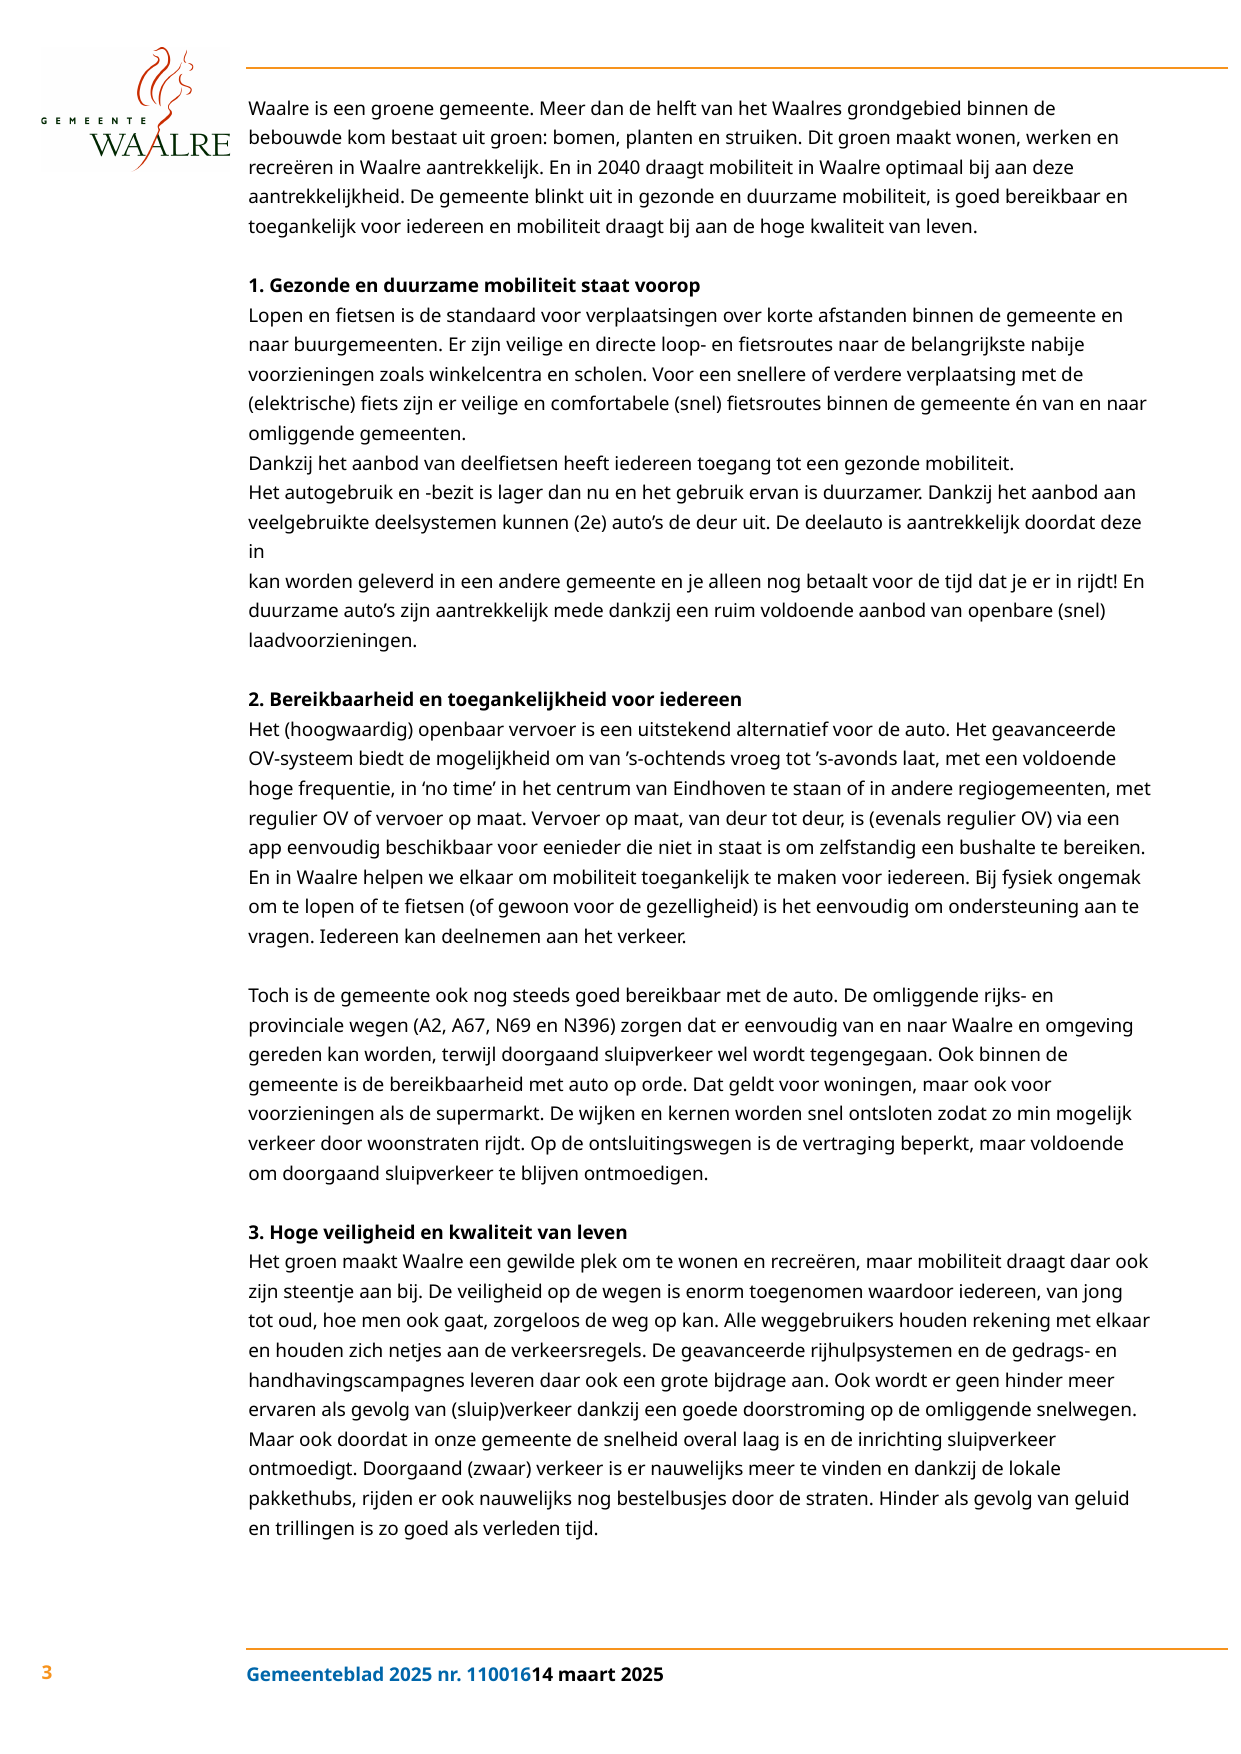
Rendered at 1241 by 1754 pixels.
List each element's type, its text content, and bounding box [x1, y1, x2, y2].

text Het autogebruik en -bezit is lager dan nu en het gebruik ervan is duurzamer. Dankzij het aanbod aan veelgebruikte deelsystemen kunnen (2e) auto’s de deur uit. De deelauto is aantrekkelijk doordat deze in [248, 479, 1152, 564]
picture [41, 47, 231, 172]
text Dankzij het aanbod van deelfietsen heeft iedereen toegang tot een gezonde mobiliteit. [248, 450, 1152, 476]
text 2. Bereikbaarheid en toegankelijkheid voor iedereen [248, 686, 1152, 712]
text 1. Gezonde en duurzame mobiliteit staat voorop [248, 272, 1152, 298]
text Waalre is een groene gemeente. Meer dan de helft van het Waalres grondgebied binnen de bebouwde kom bestaat uit groen: bomen, planten en struiken. Dit groen maakt wonen, werken en recreëren in Waalre aantrekkelijk. En in 2040 draagt mobiliteit in Waalre optimaal bij aan deze aantrekkelijkheid. De gemeente blinkt uit in gezonde en duurzame mobiliteit, is goed bereikbaar en toegankelijk voor iedereen en mobiliteit draagt bij aan de hoge kwaliteit van leven. [248, 95, 1152, 239]
text Lopen en fietsen is de standaard voor verplaatsingen over korte afstanden binnen de gemeente en naar buurgemeenten. Er zijn veilige en directe loop- en fietsroutes naar de belangrijkste nabije voorzieningen zoals winkelcentra en scholen. Voor een snellere of verdere verplaatsing met de (elektrische) fiets zijn er veilige en comfortabele (snel) fietsroutes binnen de gemeente én van en naar omliggende gemeenten. [248, 302, 1152, 446]
text kan worden geleverd in een andere gemeente en je alleen nog betaalt voor de tijd dat je er in rijdt! En duurzame auto’s zijn aantrekkelijk mede dankzij een ruim voldoende aanbod van openbare (snel) laadvoorzieningen. [248, 568, 1152, 653]
text Toch is de gemeente ook nog steeds goed bereikbaar met de auto. De omliggende rijks- en provinciale wegen (A2, A67, N69 en N396) zorgen dat er eenvoudig van en naar Waalre en omgeving gereden kan worden, terwijl doorgaand sluipverkeer wel wordt tegengegaan. Ook binnen de gemeente is de bereikbaarheid met auto op orde. Dat geldt voor woningen, maar ook voor voorzieningen als de supermarkt. De wijken en kernen worden snel ontsloten zodat zo min mogelijk verkeer door woonstraten rijdt. Op de ontsluitingswegen is de vertraging beperkt, maar voldoende om doorgaand sluipverkeer te blijven ontmoedigen. [248, 982, 1152, 1186]
text Het (hoogwaardig) openbaar vervoer is een uitstekend alternatief voor de auto. Het geavanceerde OV-systeem biedt de mogelijkheid om van ’s-ochtends vroeg tot ’s-avonds laat, met een voldoende hoge frequentie, in ‘no time’ in het centrum van Eindhoven te staan of in andere regiogemeenten, met regulier OV of vervoer op maat. Vervoer op maat, van deur tot deur, is (evenals regulier OV) via een app eenvoudig beschikbaar voor eenieder die niet in staat is om zelfstandig een bushalte te bereiken. En in Waalre helpen we elkaar om mobiliteit toegankelijk te maken voor iedereen. Bij fysiek ongemak om te lopen of te fietsen (of gewoon voor de gezelligheid) is het eenvoudig om ondersteuning aan te vragen. Iedereen kan deelnemen aan het verkeer. [248, 716, 1152, 949]
text 3. Hoge veiligheid en kwaliteit van leven [248, 1219, 1152, 1245]
text Het groen maakt Waalre een gewilde plek om te wonen en recreëren, maar mobiliteit draagt daar ook zijn steentje aan bij. De veiligheid op de wegen is enorm toegenomen waardoor iedereen, van jong tot oud, hoe men ook gaat, zorgeloos de weg op kan. Alle weggebruikers houden rekening met elkaar en houden zich netjes aan de verkeersregels. De geavanceerde rijhulpsystemen en de gedrags- en handhavingscampagnes leveren daar ook een grote bijdrage aan. Ook wordt er geen hinder meer ervaren als gevolg van (sluip)verkeer dankzij een goede doorstroming op de omliggende snelwegen. Maar ook doordat in onze gemeente de snelheid overal laag is en de inrichting sluipverkeer ontmoedigt. Doorgaand (zwaar) verkeer is er nauwelijks meer te vinden en dankzij de lokale pakkethubs, rijden er ook nauwelijks nog bestelbusjes door de straten. Hinder als gevolg van geluid en trillingen is zo goed als verleden tijd. [248, 1248, 1152, 1541]
